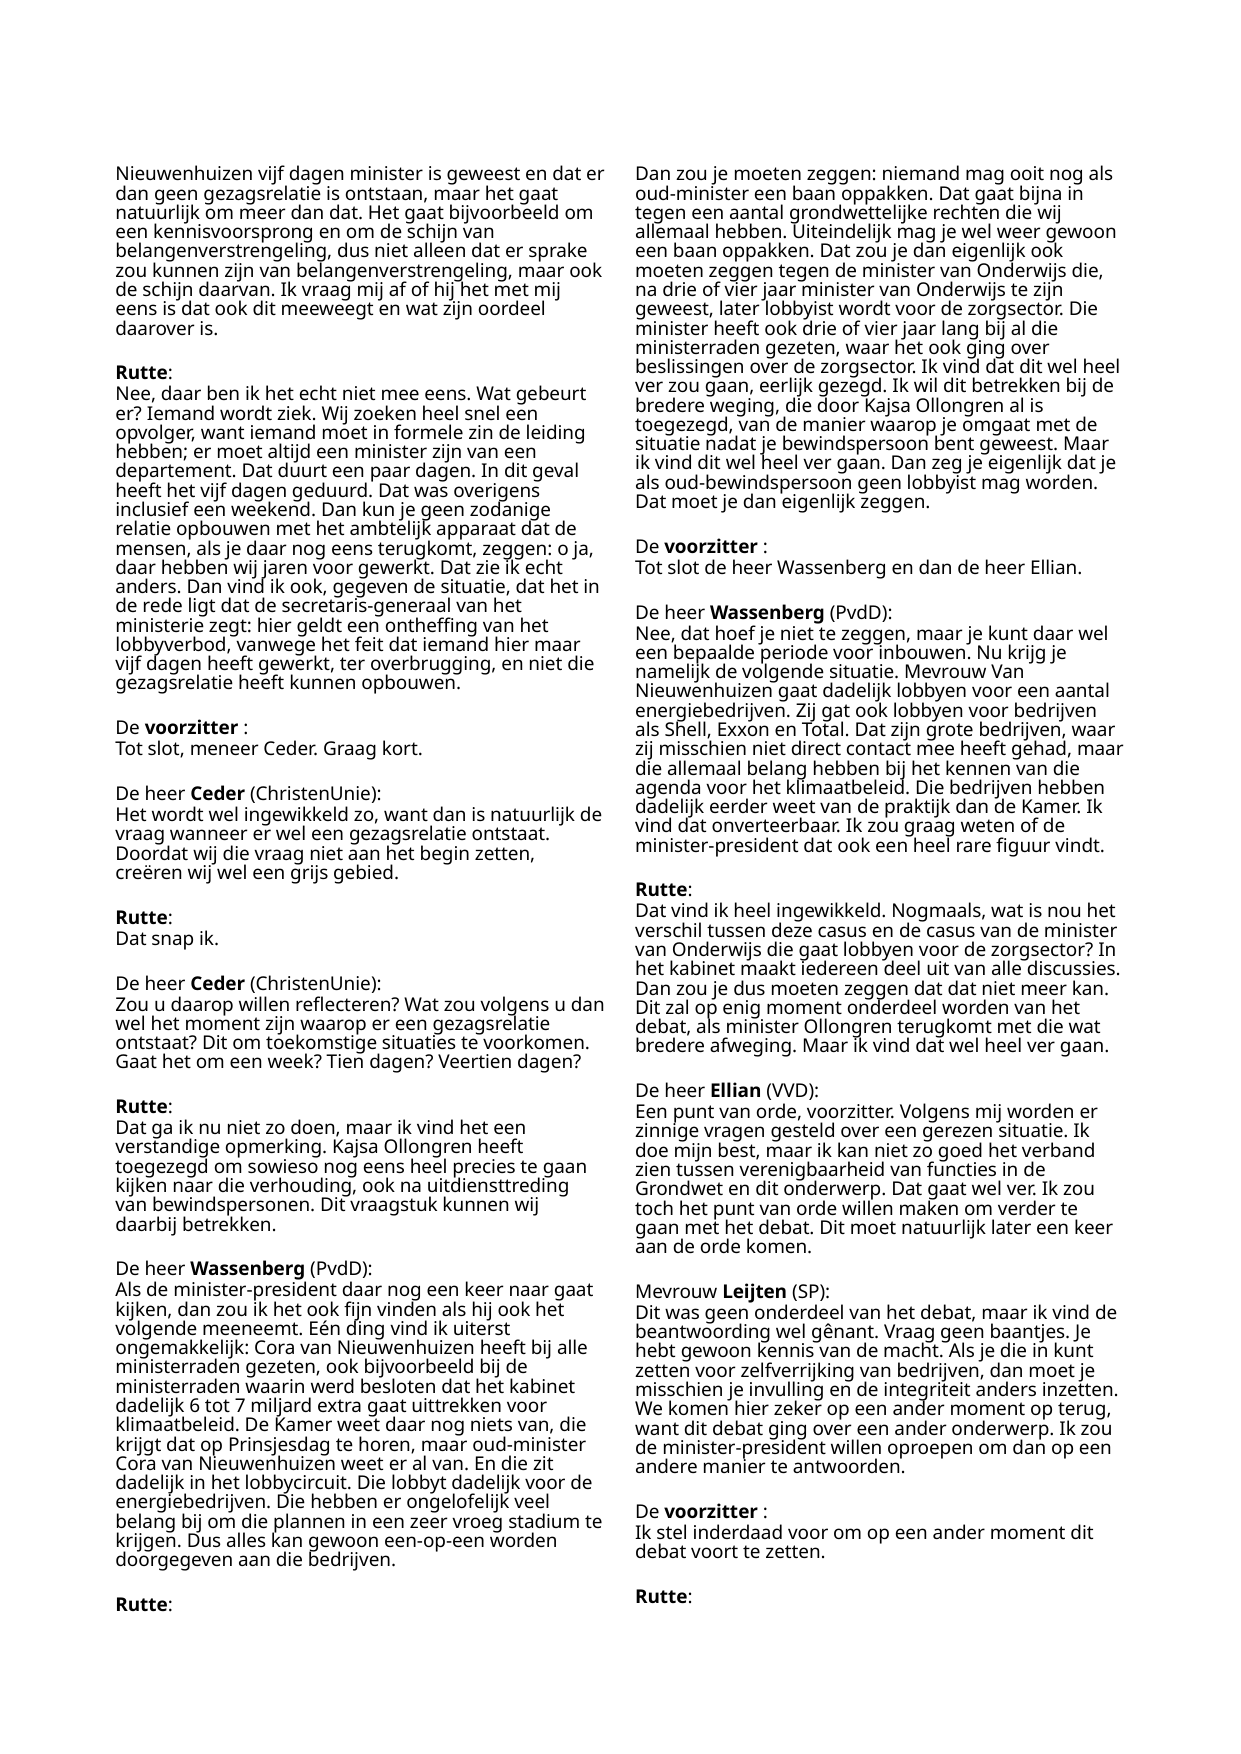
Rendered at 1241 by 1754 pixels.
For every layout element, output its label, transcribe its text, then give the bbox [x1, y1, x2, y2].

text De heer Wassenberg (PvdD): [115, 1256, 605, 1281]
text Dat snap ik. [115, 930, 605, 949]
text Dan zou je moeten zeggen: niemand mag ooit nog als oud-minister een baan oppakken. Dat gaat bijna in tegen een aantal grondwettelijke rechten die wij allemaal hebben. Uiteindelijk mag je wel weer gewoon een baan oppakken. Dat zou je dan eigenlijk ook moeten zeggen tegen de minister van Onderwijs die, na drie of vier jaar minister van Onderwijs te zijn geweest, later lobbyist wordt voor de zorgsector. Die minister heeft ook drie of vier jaar lang bij al die ministerraden gezeten, waar het ook ging over beslissingen over de zorgsector. Ik vind dat dit wel heel ver zou gaan, eerlijk gezegd. Ik wil dit betrekken bij de bredere weging, die door Kajsa Ollongren al is toegezegd, van de manier waarop je omgaat met de situatie nadat je bewindspersoon bent geweest. Maar ik vind dit wel heel ver gaan. Dan zeg je eigenlijk dat je als oud-bewindspersoon geen lobbyist mag worden. Dat moet je dan eigenlijk zeggen. [635, 165, 1125, 512]
text Rutte: [115, 1093, 605, 1119]
text De heer Wassenberg (PvdD): [635, 599, 1125, 624]
text Tot slot, meneer Ceder. Graag kort. [115, 740, 605, 759]
text Tot slot de heer Wassenberg en dan de heer Ellian. [635, 559, 1125, 578]
text Dat ga ik nu niet zo doen, maar ik vind het een verstandige opmerking. Kajsa Ollongren heeft toegezegd om sowieso nog eens heel precies te gaan kijken naar die verhouding, ook na uitdiensttreding van bewindspersonen. Dit vraagstuk kunnen wij daarbij betrekken. [115, 1119, 605, 1235]
text Dit was geen onderdeel van het debat, maar ik vind de beantwoording wel gênant. Vraag geen baantjes. Je hebt gewoon kennis van de macht. Als je die in kunt zetten voor zelfverrijking van bedrijven, dan moet je misschien je invulling en de integriteit anders inzetten. We komen hier zeker op een ander moment op terug, want dit debat ging over een ander onderwerp. Ik zou de minister-president willen oproepen om dan op een andere manier te antwoorden. [635, 1304, 1125, 1477]
text Nee, dat hoef je niet te zeggen, maar je kunt daar wel een bepaalde periode voor inbouwen. Nu krijg je namelijk de volgende situatie. Mevrouw Van Nieuwenhuizen gaat dadelijk lobbyen voor een aantal energiebedrijven. Zij gat ook lobbyen voor bedrijven als Shell, Exxon en Total. Dat zijn grote bedrijven, waar zij misschien niet direct contact mee heeft gehad, maar die allemaal belang hebben bij het kennen van die agenda voor het klimaatbeleid. Die bedrijven hebben dadelijk eerder weet van de praktijk dan de Kamer. Ik vind dat onverteerbaar. Ik zou graag weten of de minister-president dat ook een heel rare figuur vindt. [635, 624, 1125, 856]
text Rutte: [635, 877, 1125, 902]
text Rutte: [115, 359, 605, 385]
text De heer Ceder (ChristenUnie): [115, 780, 605, 806]
text De voorzitter : [635, 1498, 1125, 1524]
text Nieuwenhuizen vijf dagen minister is geweest en dat er dan geen gezagsrelatie is ontstaan, maar het gaat natuurlijk om meer dan dat. Het gaat bijvoorbeeld om een kennisvoorsprong en om de schijn van belangenverstrengeling, dus niet alleen dat er sprake zou kunnen zijn van belangenverstrengeling, maar ook de schijn daarvan. Ik vraag mij af of hij het met mij eens is dat ook dit meeweegt en wat zijn oordeel daarover is. [115, 165, 605, 339]
text Rutte: [635, 1583, 1125, 1609]
text De heer Ceder (ChristenUnie): [115, 970, 605, 996]
text De voorzitter : [115, 714, 605, 740]
text Een punt van orde, voorzitter. Volgens mij worden er zinnige vragen gesteld over een gerezen situatie. Ik doe mijn best, maar ik kan niet zo goed het verband zien tussen verenigbaarheid van functies in de Grondwet en dit onderwerp. Dat gaat wel ver. Ik zou toch het punt van orde willen maken om verder te gaan met het debat. Dit moet natuurlijk later een keer aan de orde komen. [635, 1103, 1125, 1257]
text Als de minister-president daar nog een keer naar gaat kijken, dan zou ik het ook fijn vinden als hij ook het volgende meeneemt. Eén ding vind ik uiterst ongemakkelijk: Cora van Nieuwenhuizen heeft bij alle ministerraden gezeten, ook bijvoorbeeld bij de ministerraden waarin werd besloten dat het kabinet dadelijk 6 tot 7 miljard extra gaat uittrekken voor klimaatbeleid. De Kamer weet daar nog niets van, die krijgt dat op Prinsjesdag te horen, maar oud-minister Cora van Nieuwenhuizen weet er al van. En die zit dadelijk in het lobbycircuit. Die lobbyt dadelijk voor de energiebedrijven. Die hebben er ongelofelijk veel belang bij om die plannen in een zeer vroeg stadium te krijgen. Dus alles kan gewoon een-op-een worden doorgegeven aan die bedrijven. [115, 1281, 605, 1570]
text Ik stel inderdaad voor om op een ander moment dit debat voort te zetten. [635, 1524, 1125, 1562]
text Zou u daarop willen reflecteren? Wat zou volgens u dan wel het moment zijn waarop er een gezagsrelatie ontstaat? Dit om toekomstige situaties te voorkomen. Gaat het om een week? Tien dagen? Veertien dagen? [115, 996, 605, 1073]
text Rutte: [115, 904, 605, 930]
text Mevrouw Leijten (SP): [635, 1278, 1125, 1304]
text Het wordt wel ingewikkeld zo, want dan is natuurlijk de vraag wanneer er wel een gezagsrelatie ontstaat. Doordat wij die vraag niet aan het begin zetten, creëren wij wel een grijs gebied. [115, 806, 605, 883]
text Rutte: [115, 1591, 605, 1617]
text Nee, daar ben ik het echt niet mee eens. Wat gebeurt er? Iemand wordt ziek. Wij zoeken heel snel een opvolger, want iemand moet in formele zin de leiding hebben; er moet altijd een minister zijn van een departement. Dat duurt een paar dagen. In dit geval heeft het vijf dagen geduurd. Dat was overigens inclusief een weekend. Dan kun je geen zodanige relatie opbouwen met het ambtelijk apparaat dat de mensen, als je daar nog eens terugkomt, zeggen: o ja, daar hebben wij jaren voor gewerkt. Dat zie ik echt anders. Dan vind ik ook, gegeven de situatie, dat het in de rede ligt dat de secretaris-generaal van het ministerie zegt: hier geldt een ontheffing van het lobbyverbod, vanwege het feit dat iemand hier maar vijf dagen heeft gewerkt, ter overbrugging, en niet die gezagsrelatie heeft kunnen opbouwen. [115, 385, 605, 694]
text De heer Ellian (VVD): [635, 1077, 1125, 1103]
text Dat vind ik heel ingewikkeld. Nogmaals, wat is nou het verschil tussen deze casus en de casus van de minister van Onderwijs die gaat lobbyen voor de zorgsector? In het kabinet maakt iedereen deel uit van alle discussies. Dan zou je dus moeten zeggen dat dat niet meer kan. Dit zal op enig moment onderdeel worden van het debat, als minister Ollongren terugkomt met die wat bredere afweging. Maar ik vind dat wel heel ver gaan. [635, 902, 1125, 1057]
text De voorzitter : [635, 533, 1125, 559]
